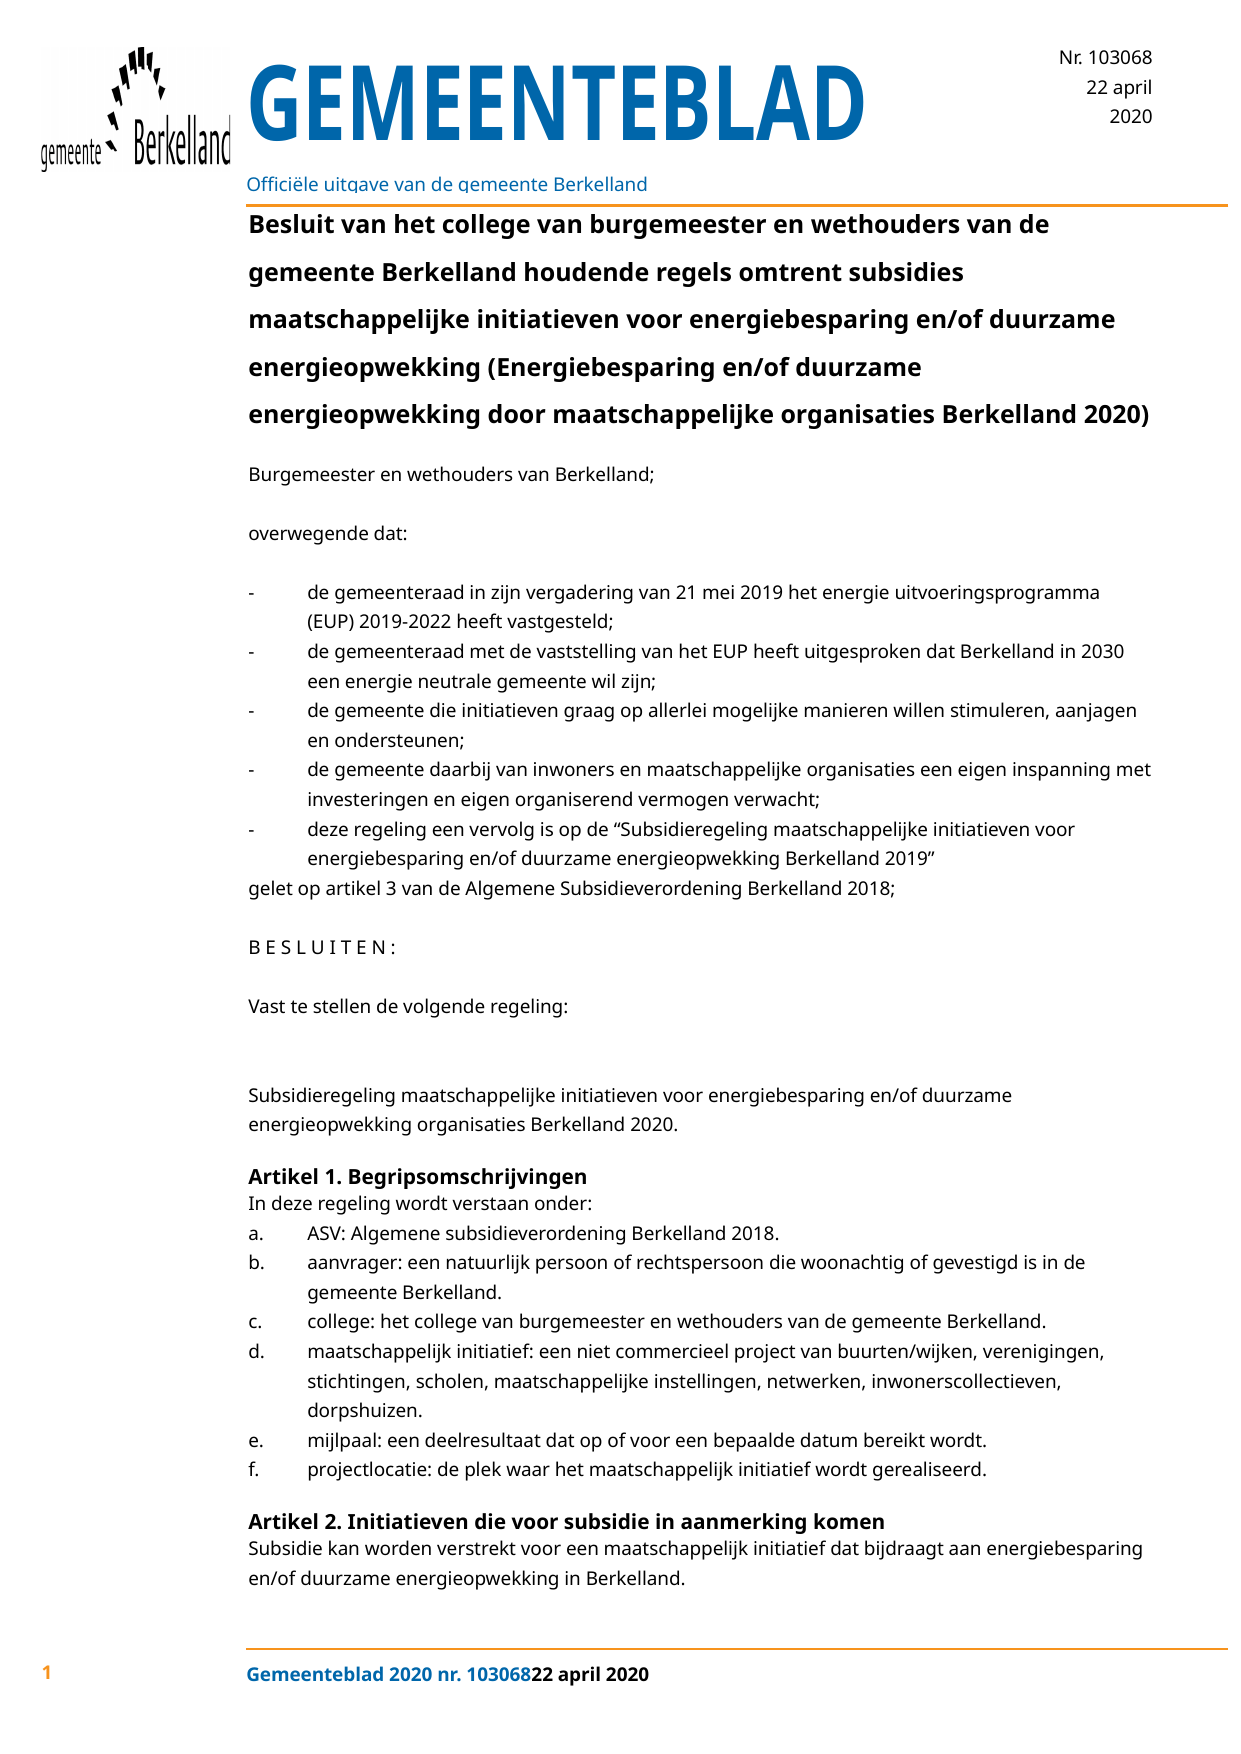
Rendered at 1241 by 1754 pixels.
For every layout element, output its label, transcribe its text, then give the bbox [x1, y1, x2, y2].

text Artikel 2. Initiatieven die voor subsidie in aanmerking komen [248, 1507, 1152, 1536]
list deze regeling een vervolg is op de “Subsidieregeling maatschappelijke initiatieven voor energiebesparing en/of duurzame energieopwekking Berkelland 2019” [248, 816, 1152, 871]
list de gemeenteraad in zijn vergadering van 21 mei 2019 het energie uitvoeringsprogramma (EUP) 2019-2022 heeft vastgesteld; [248, 579, 1152, 634]
text Besluit van het college van burgemeester en wethouders van de gemeente Berkelland houdende regels omtrent subsidies maatschappelijke initiatieven voor energiebesparing en/of duurzame energieopwekking (Energiebesparing en/of duurzame energieopwekking door maatschappelijke organisaties Berkelland 2020) [248, 207, 1152, 431]
list college: het college van burgemeester en wethouders van de gemeente Berkelland. [248, 1309, 1152, 1334]
list de gemeenteraad met de vaststelling van het EUP heeft uitgesproken dat Berkelland in 2030 een energie neutrale gemeente wil zijn; [248, 638, 1152, 693]
list mijlpaal: een deelresultaat dat op of voor een bepaalde datum bereikt wordt. [248, 1427, 1152, 1453]
text Burgemeester en wethouders van Berkelland; [248, 461, 1152, 486]
text Artikel 1. Begripsomschrijvingen [248, 1162, 1152, 1190]
text Vast te stellen de volgende regeling: [248, 993, 1152, 1019]
text Subsidieregeling maatschappelijke initiatieven voor energiebesparing en/of duurzame energieopwekking organisaties Berkelland 2020. [248, 1082, 1152, 1137]
text In deze regeling wordt verstaan onder: [248, 1190, 1152, 1216]
list ASV: Algemene subsidieverordening Berkelland 2018. [248, 1220, 1152, 1246]
text B E S L U I T E N : [248, 934, 1152, 960]
list maatschappelijk initiatief: een niet commercieel project van buurten/wijken, verenigingen, stichtingen, scholen, maatschappelijke instellingen, netwerken, inwonerscollectieven, dorpshuizen. [248, 1338, 1152, 1423]
text Subsidie kan worden verstrekt voor een maatschappelijk initiatief dat bijdraagt aan energiebesparing en/of duurzame energieopwekking in Berkelland. [248, 1536, 1152, 1591]
list projectlocatie: de plek waar het maatschappelijk initiatief wordt gerealiseerd. [248, 1457, 1152, 1482]
list de gemeente die initiatieven graag op allerlei mogelijke manieren willen stimuleren, aanjagen en ondersteunen; [248, 697, 1152, 753]
list aanvrager: een natuurlijk persoon of rechtspersoon die woonachtig of gevestigd is in de gemeente Berkelland. [248, 1249, 1152, 1305]
picture [41, 47, 231, 172]
text gelet op artikel 3 van de Algemene Subsidieverordening Berkelland 2018; [248, 875, 1152, 901]
text overwegende dat: [248, 520, 1152, 546]
list de gemeente daarbij van inwoners en maatschappelijke organisaties een eigen inspanning met investeringen en eigen organiserend vermogen verwacht; [248, 757, 1152, 812]
